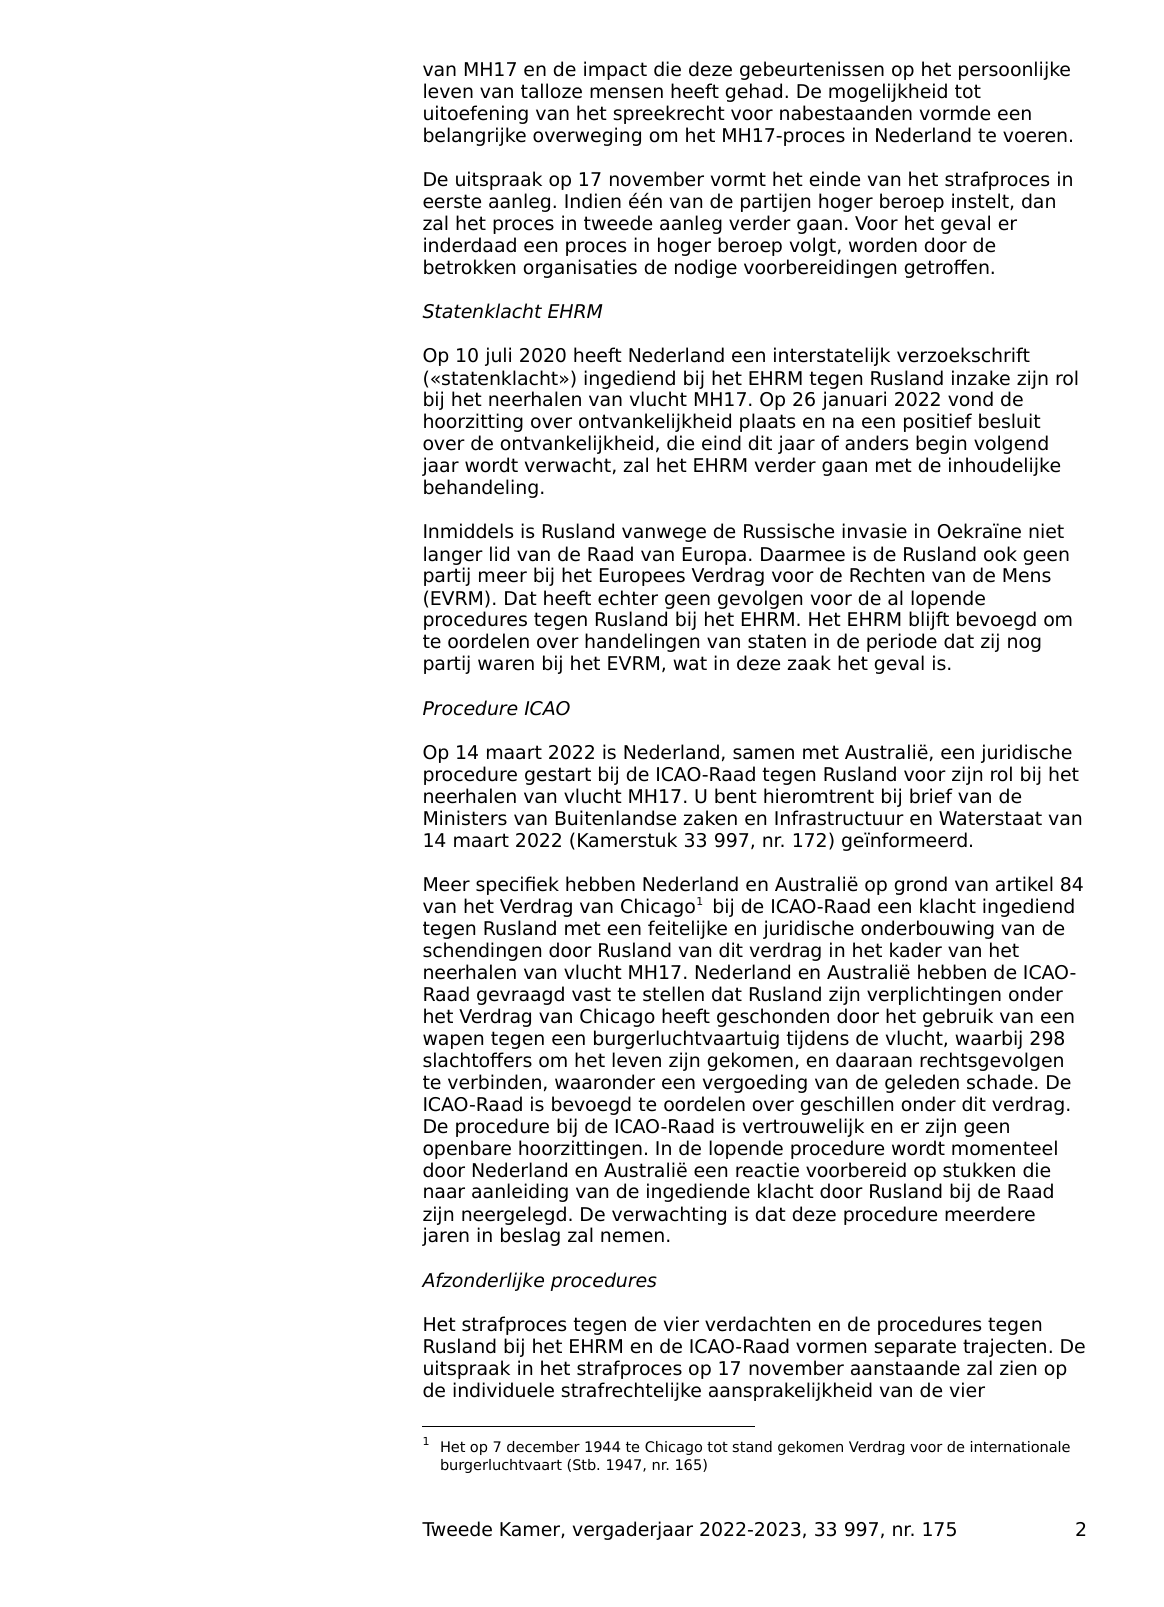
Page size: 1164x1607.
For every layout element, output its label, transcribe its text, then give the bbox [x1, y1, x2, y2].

text van MH17 en de impact die deze gebeurtenissen op het persoonlijke leven van talloze mensen heeft gehad. De mogelijkheid tot uitoefening van het spreekrecht voor nabestaanden vormde een belangrijke overweging om het MH17-proces in Nederland te voeren. [422, 59, 1087, 147]
text Op 14 maart 2022 is Nederland, samen met Australië, een juridische procedure gestart bij de ICAO-Raad tegen Rusland voor zijn rol bij het neerhalen van vlucht MH17. U bent hieromtrent bij brief van de Ministers van Buitenlandse zaken en Infrastructuur en Waterstaat van 14 maart 2022 (Kamerstuk 33 997, nr. 172) geïnformeerd. [422, 742, 1087, 852]
text Het op 7 december 1944 te Chicago tot stand gekomen Verdrag voor de internationale burgerluchtvaart (Stb. 1947, nr. 165) [422, 1435, 1087, 1474]
text Meer specifiek hebben Nederland en Australië op grond van artikel 84 van het Verdrag van Chicago bij de ICAO-Raad een klacht ingediend tegen Rusland met een feitelijke en juridische onderbouwing van de schendingen door Rusland van dit verdrag in het kader van het neerhalen van vlucht MH17. Nederland en Australië hebben de ICAO-Raad gevraagd vast te stellen dat Rusland zijn verplichtingen onder het Verdrag van Chicago heeft geschonden door het gebruik van een wapen tegen een burgerluchtvaartuig tijdens de vlucht, waarbij 298 slachtoffers om het leven zijn gekomen, en daaraan rechtsgevolgen te verbinden, waaronder een vergoeding van de geleden schade. De ICAO-Raad is bevoegd te oordelen over geschillen onder dit verdrag. De procedure bij de ICAO-Raad is vertrouwelijk en er zijn geen openbare hoorzittingen. In de lopende procedure wordt momenteel door Nederland en Australië een reactie voorbereid op stukken die naar aanleiding van de ingediende klacht door Rusland bij de Raad zijn neergelegd. De verwachting is dat deze procedure meerdere jaren in beslag zal nemen. [422, 874, 1087, 1247]
subtitle Statenklacht EHRM [422, 301, 1087, 323]
text Het strafproces tegen de vier verdachten en de procedures tegen Rusland bij het EHRM en de ICAO-Raad vormen separate trajecten. De uitspraak in het strafproces op 17 november aanstaande zal zien op de individuele strafrechtelijke aansprakelijkheid van de vier [422, 1314, 1087, 1402]
text Inmiddels is Rusland vanwege de Russische invasie in Oekraïne niet langer lid van de Raad van Europa. Daarmee is de Rusland ook geen partij meer bij het Europees Verdrag voor de Rechten van de Mens (EVRM). Dat heeft echter geen gevolgen voor de al lopende procedures tegen Rusland bij het EHRM. Het EHRM blijft bevoegd om te oordelen over handelingen van staten in de periode dat zij nog partij waren bij het EVRM, wat in deze zaak het geval is. [422, 521, 1087, 675]
text Op 10 juli 2020 heeft Nederland een interstatelijk verzoekschrift («statenklacht») ingediend bij het EHRM tegen Rusland inzake zijn rol bij het neerhalen van vlucht MH17. Op 26 januari 2022 vond de hoorzitting over ontvankelijkheid plaats en na een positief besluit over de ontvankelijkheid, die eind dit jaar of anders begin volgend jaar wordt verwacht, zal het EHRM verder gaan met de inhoudelijke behandeling. [422, 345, 1087, 499]
subtitle Procedure ICAO [422, 697, 1087, 719]
subtitle Afzonderlijke procedures [422, 1269, 1087, 1292]
text De uitspraak op 17 november vormt het einde van het strafproces in eerste aanleg. Indien één van de partijen hoger beroep instelt, dan zal het proces in tweede aanleg verder gaan. Voor het geval er inderdaad een proces in hoger beroep volgt, worden door de betrokken organisaties de nodige voorbereidingen getroffen. [422, 169, 1087, 279]
